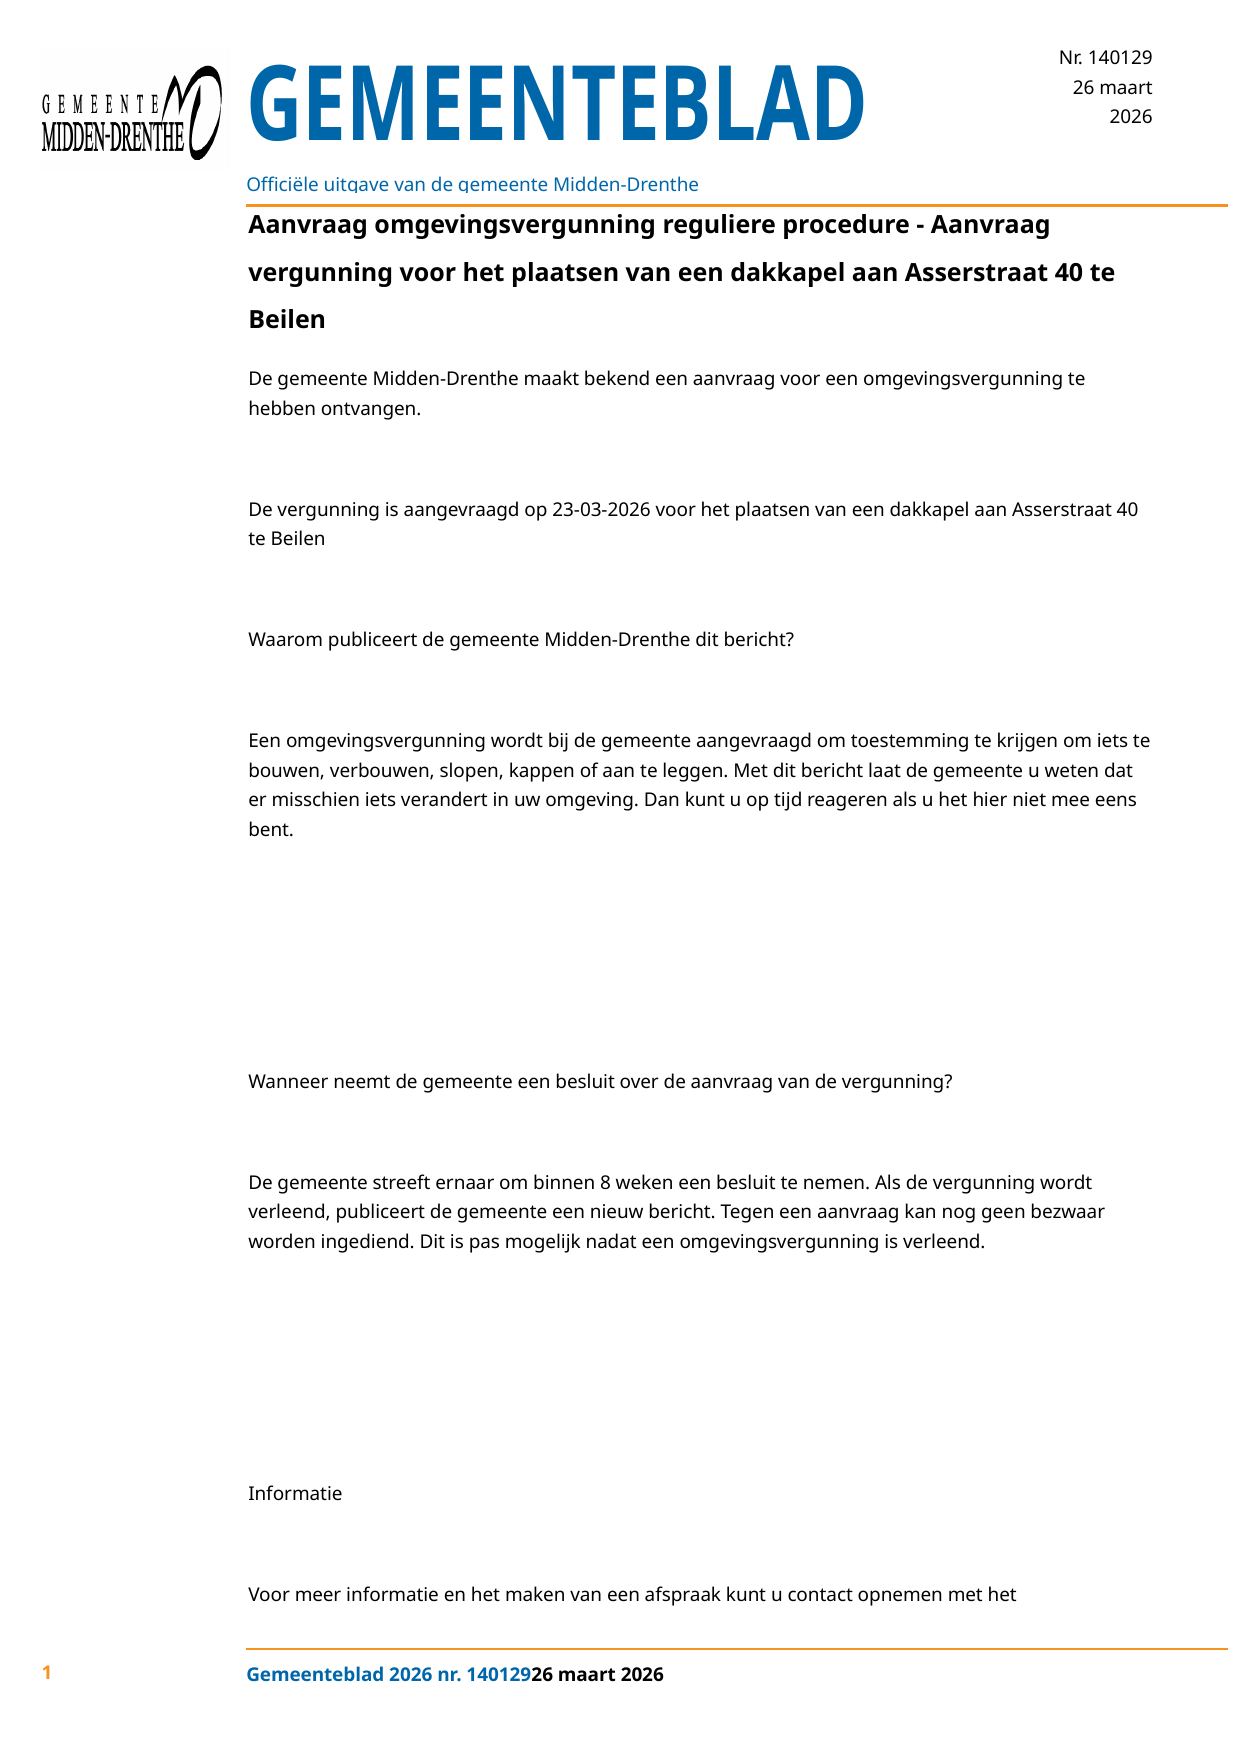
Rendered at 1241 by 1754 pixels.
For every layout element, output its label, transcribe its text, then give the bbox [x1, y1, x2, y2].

text Aanvraag omgevingsvergunning reguliere procedure - Aanvraag vergunning voor het plaatsen van een dakkapel aan Asserstraat 40 te Beilen [248, 207, 1152, 336]
text De gemeente streeft ernaar om binnen 8 weken een besluit te nemen. Als de vergunning wordt verleend, publiceert de gemeente een nieuw bericht. Tegen een aanvraag kan nog geen bezwaar worden ingediend. Dit is pas mogelijk nadat een omgevingsvergunning is verleend. [248, 1169, 1152, 1254]
text De vergunning is aangevraagd op 23-03-2026 voor het plaatsen van een dakkapel aan Asserstraat 40 te Beilen [248, 496, 1152, 551]
text Informatie [248, 1480, 1152, 1506]
text Wanneer neemt de gemeente een besluit over de aanvraag van de vergunning? [248, 1068, 1152, 1094]
text Waarom publiceert de gemeente Midden-Drenthe dit bericht? [248, 626, 1152, 652]
text Voor meer informatie en het maken van een afspraak kunt u contact opnemen met het [248, 1581, 1152, 1607]
text Een omgevingsvergunning wordt bij de gemeente aangevraagd om toestemming te krijgen om iets te bouwen, verbouwen, slopen, kappen of aan te leggen. Met dit bericht laat de gemeente u weten dat er misschien iets verandert in uw omgeving. Dan kunt u op tijd reageren als u het hier niet mee eens bent. [248, 727, 1152, 842]
text De gemeente Midden-Drenthe maakt bekend een aanvraag voor een omgevingsvergunning te hebben ontvangen. [248, 366, 1152, 421]
picture [41, 47, 231, 172]
